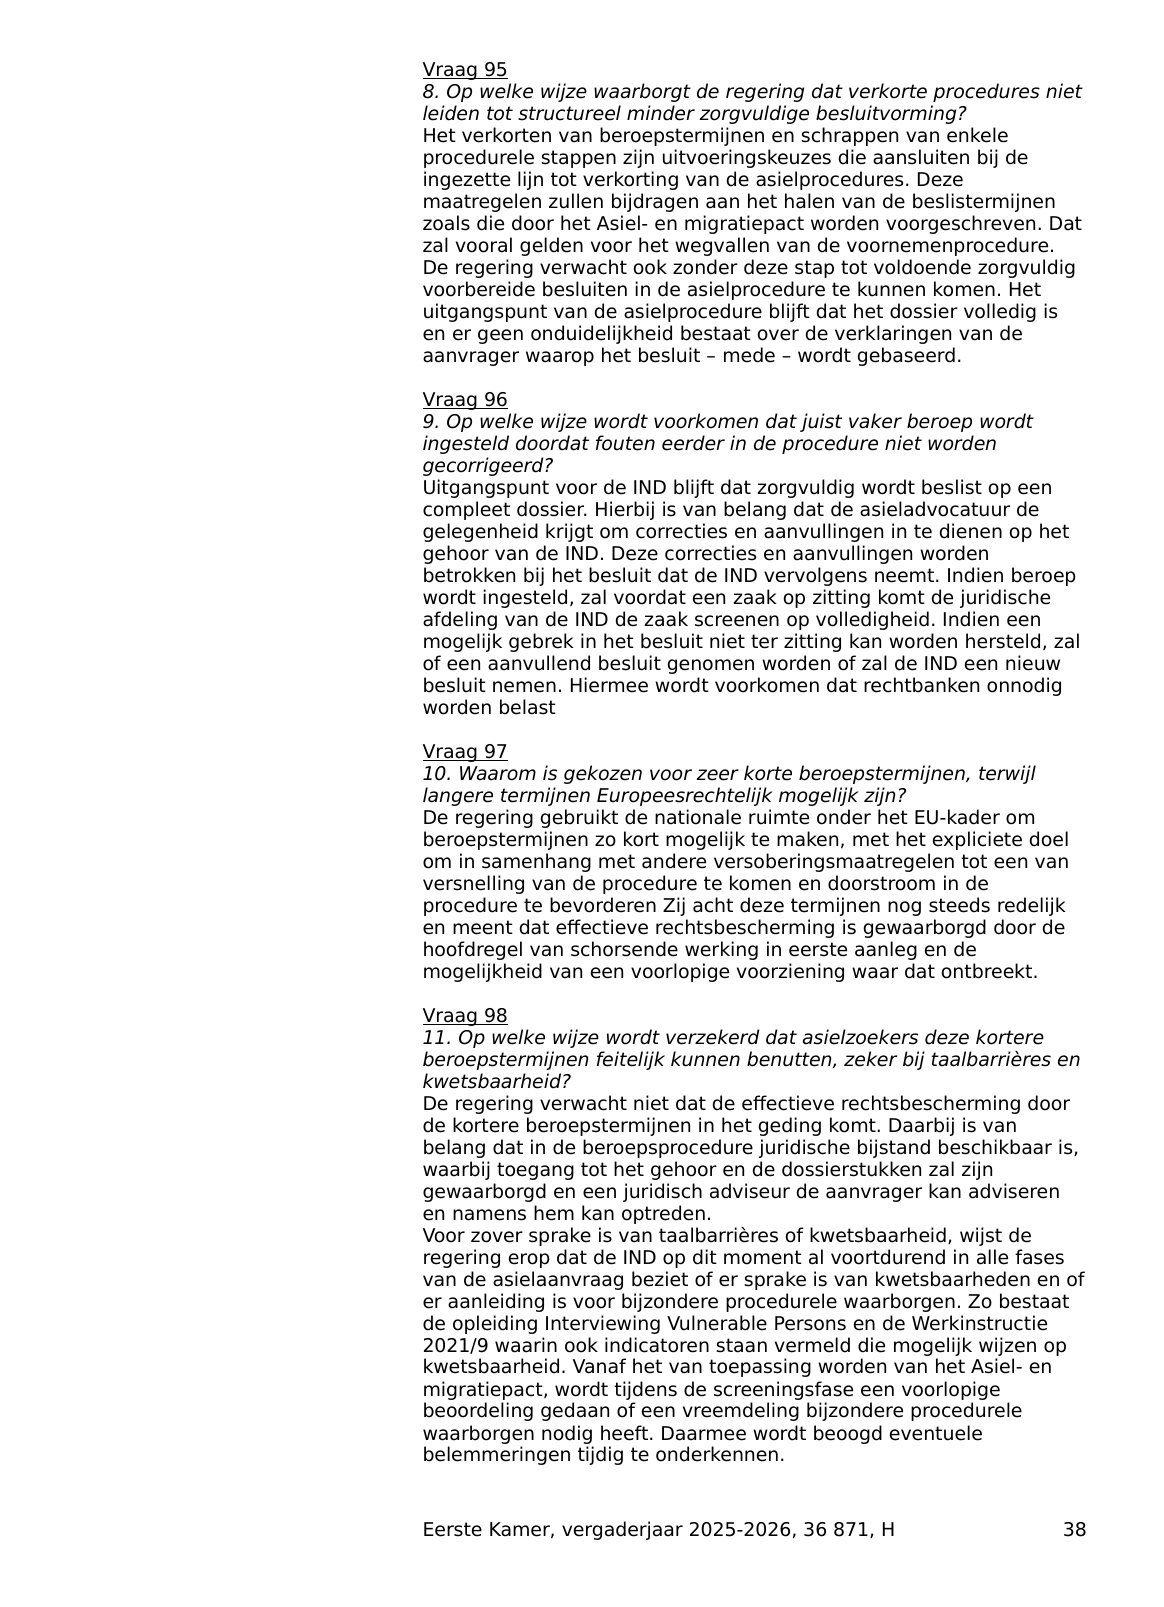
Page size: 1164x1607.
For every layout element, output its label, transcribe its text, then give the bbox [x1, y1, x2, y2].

text Voor zover sprake is van taalbarrières of kwetsbaarheid, wijst de regering erop dat de IND op dit moment al voortdurend in alle fases van de asielaanvraag beziet of er sprake is van kwetsbaarheden en of er aanleiding is voor bijzondere procedurele waarborgen. Zo bestaat de opleiding Interviewing Vulnerable Persons en de Werkinstructie 2021/9 waarin ook indicatoren staan vermeld die mogelijk wijzen op kwetsbaarheid. Vanaf het van toepassing worden van het Asiel- en migratiepact, wordt tijdens de screeningsfase een voorlopige beoordeling gedaan of een vreemdeling bijzondere procedurele waarborgen nodig heeft. Daarmee wordt beoogd eventuele belemmeringen tijdig te onderkennen. [422, 1224, 1087, 1466]
text Het verkorten van beroepstermijnen en schrappen van enkele procedurele stappen zijn uitvoeringskeuzes die aansluiten bij de ingezette lijn tot verkorting van de asielprocedures. Deze maatregelen zullen bijdragen aan het halen van de beslistermijnen zoals die door het Asiel- en migratiepact worden voorgeschreven. Dat zal vooral gelden voor het wegvallen van de voornemenprocedure. De regering verwacht ook zonder deze stap tot voldoende zorgvuldig voorbereide besluiten in de asielprocedure te kunnen komen. Het uitgangspunt van de asielprocedure blijft dat het dossier volledig is en er geen onduidelijkheid bestaat over de verklaringen van de aanvrager waarop het besluit – mede – wordt gebaseerd. [422, 125, 1087, 367]
text 10. Waarom is gekozen voor zeer korte beroepstermijnen, terwijl langere termijnen Europeesrechtelijk mogelijk zijn? [422, 763, 1087, 807]
text Uitgangspunt voor de IND blijft dat zorgvuldig wordt beslist op een compleet dossier. Hierbij is van belang dat de asieladvocatuur de gelegenheid krijgt om correcties en aanvullingen in te dienen op het gehoor van de IND. Deze correcties en aanvullingen worden betrokken bij het besluit dat de IND vervolgens neemt. Indien beroep wordt ingesteld, zal voordat een zaak op zitting komt de juridische afdeling van de IND de zaak screenen op volledigheid. Indien een mogelijk gebrek in het besluit niet ter zitting kan worden hersteld, zal of een aanvullend besluit genomen worden of zal de IND een nieuw besluit nemen. Hiermee wordt voorkomen dat rechtbanken onnodig worden belast [422, 477, 1087, 719]
text Vraag 98 [422, 1005, 1087, 1027]
text 9. Op welke wijze wordt voorkomen dat juist vaker beroep wordt ingesteld doordat fouten eerder in de procedure niet worden gecorrigeerd? [422, 411, 1087, 477]
text Vraag 96 [422, 389, 1087, 411]
text De regering verwacht niet dat de effectieve rechtsbescherming door de kortere beroepstermijnen in het geding komt. Daarbij is van belang dat in de beroepsprocedure juridische bijstand beschikbaar is, waarbij toegang tot het gehoor en de dossierstukken zal zijn gewaarborgd en een juridisch adviseur de aanvrager kan adviseren en namens hem kan optreden. [422, 1093, 1087, 1224]
text Vraag 95 [422, 59, 1087, 81]
text De regering gebruikt de nationale ruimte onder het EU-kader om beroepstermijnen zo kort mogelijk te maken, met het expliciete doel om in samenhang met andere versoberingsmaatregelen tot een van versnelling van de procedure te komen en doorstroom in de procedure te bevorderen Zij acht deze termijnen nog steeds redelijk en meent dat effectieve rechtsbescherming is gewaarborgd door de hoofdregel van schorsende werking in eerste aanleg en de mogelijkheid van een voorlopige voorziening waar dat ontbreekt. [422, 807, 1087, 983]
text 11. Op welke wijze wordt verzekerd dat asielzoekers deze kortere beroepstermijnen feitelijk kunnen benutten, zeker bij taalbarrières en kwetsbaarheid? [422, 1027, 1087, 1093]
text Vraag 97 [422, 741, 1087, 763]
text 8. Op welke wijze waarborgt de regering dat verkorte procedures niet leiden tot structureel minder zorgvuldige besluitvorming? [422, 81, 1087, 125]
